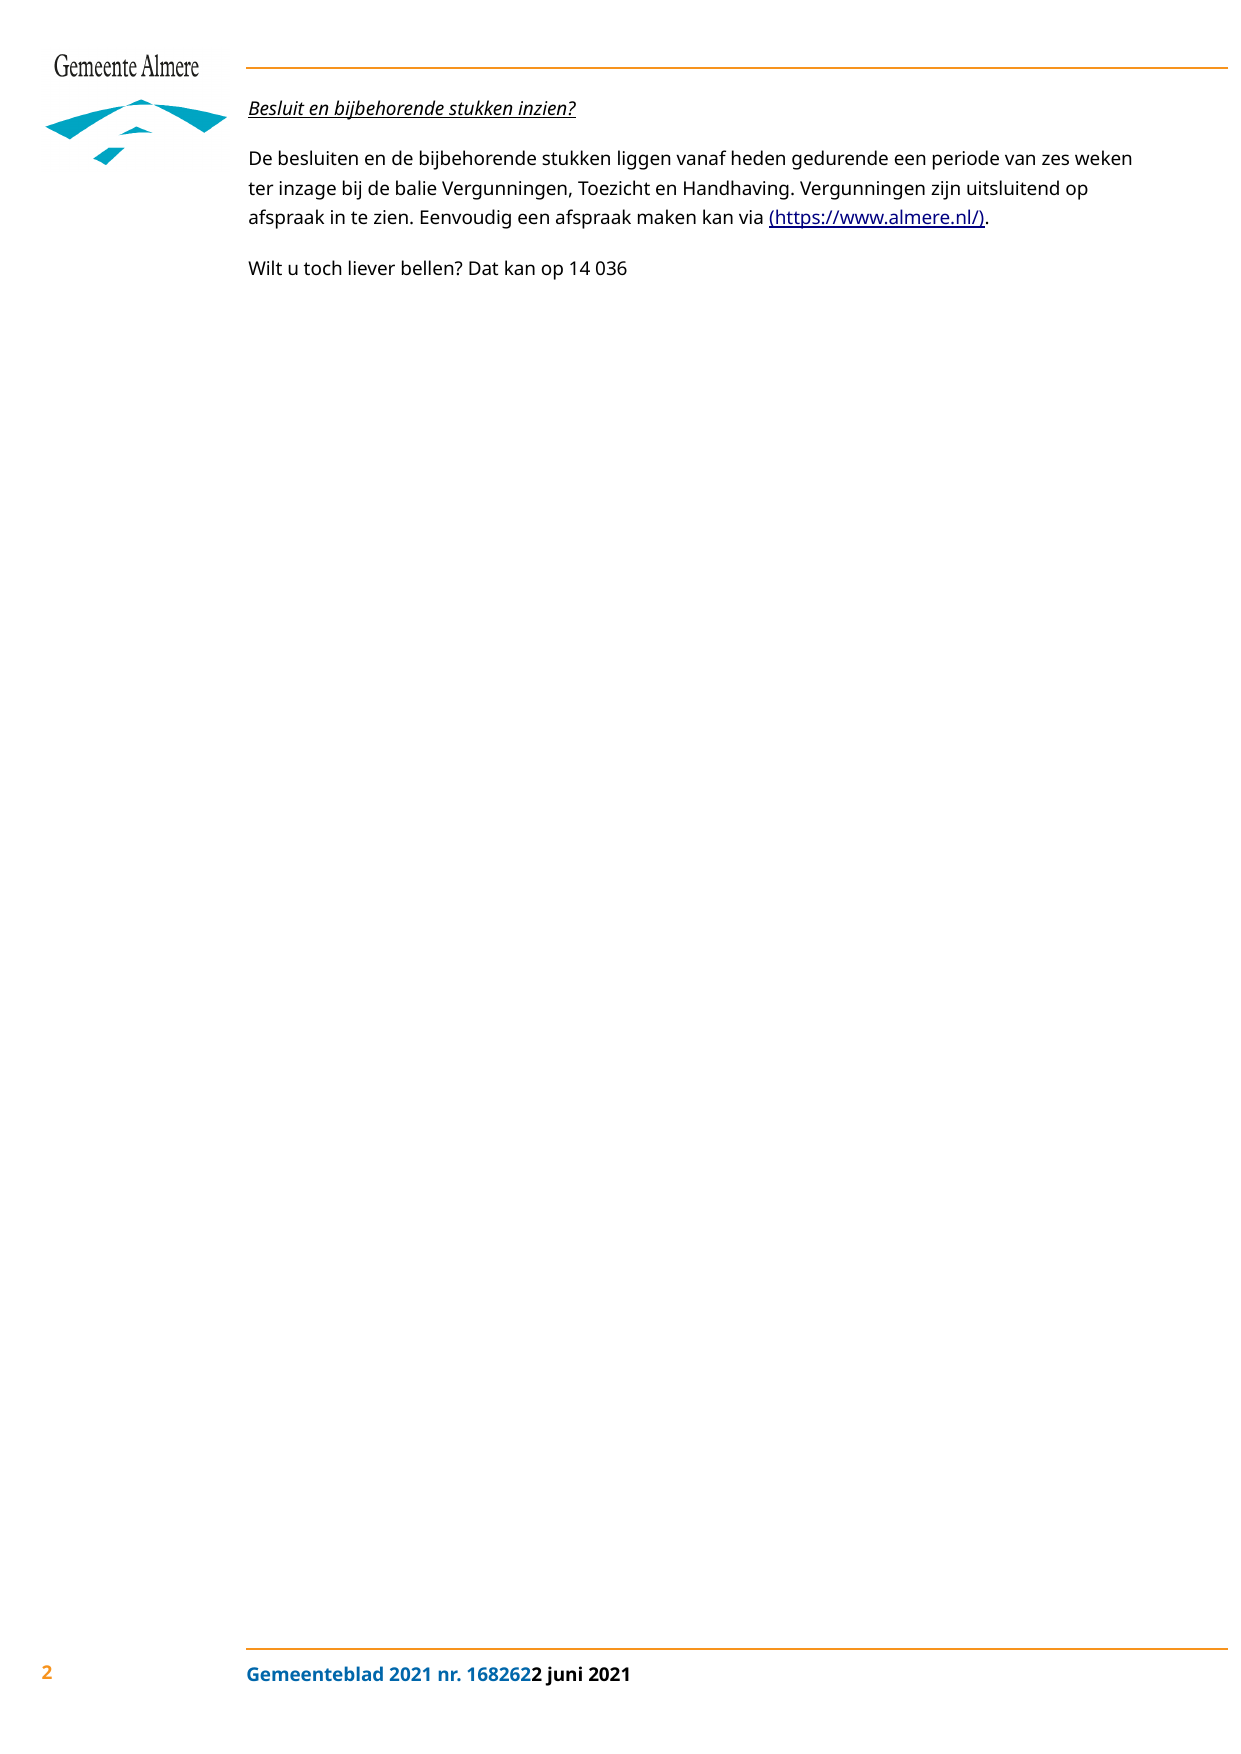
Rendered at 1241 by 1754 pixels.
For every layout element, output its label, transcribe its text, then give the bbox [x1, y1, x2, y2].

text Wilt u toch liever bellen? Dat kan op 14 036 [248, 255, 1152, 281]
picture [41, 47, 231, 172]
text Besluit en bijbehorende stukken inzien? [248, 95, 1152, 121]
text De besluiten en de bijbehorende stukken liggen vanaf heden gedurende een periode van zes weken ter inzage bij de balie Vergunningen, Toezicht en Handhaving. Vergunningen zijn uitsluitend op afspraak in te zien. Eenvoudig een afspraak maken kan via (https://www.almere.nl/). [248, 145, 1152, 230]
